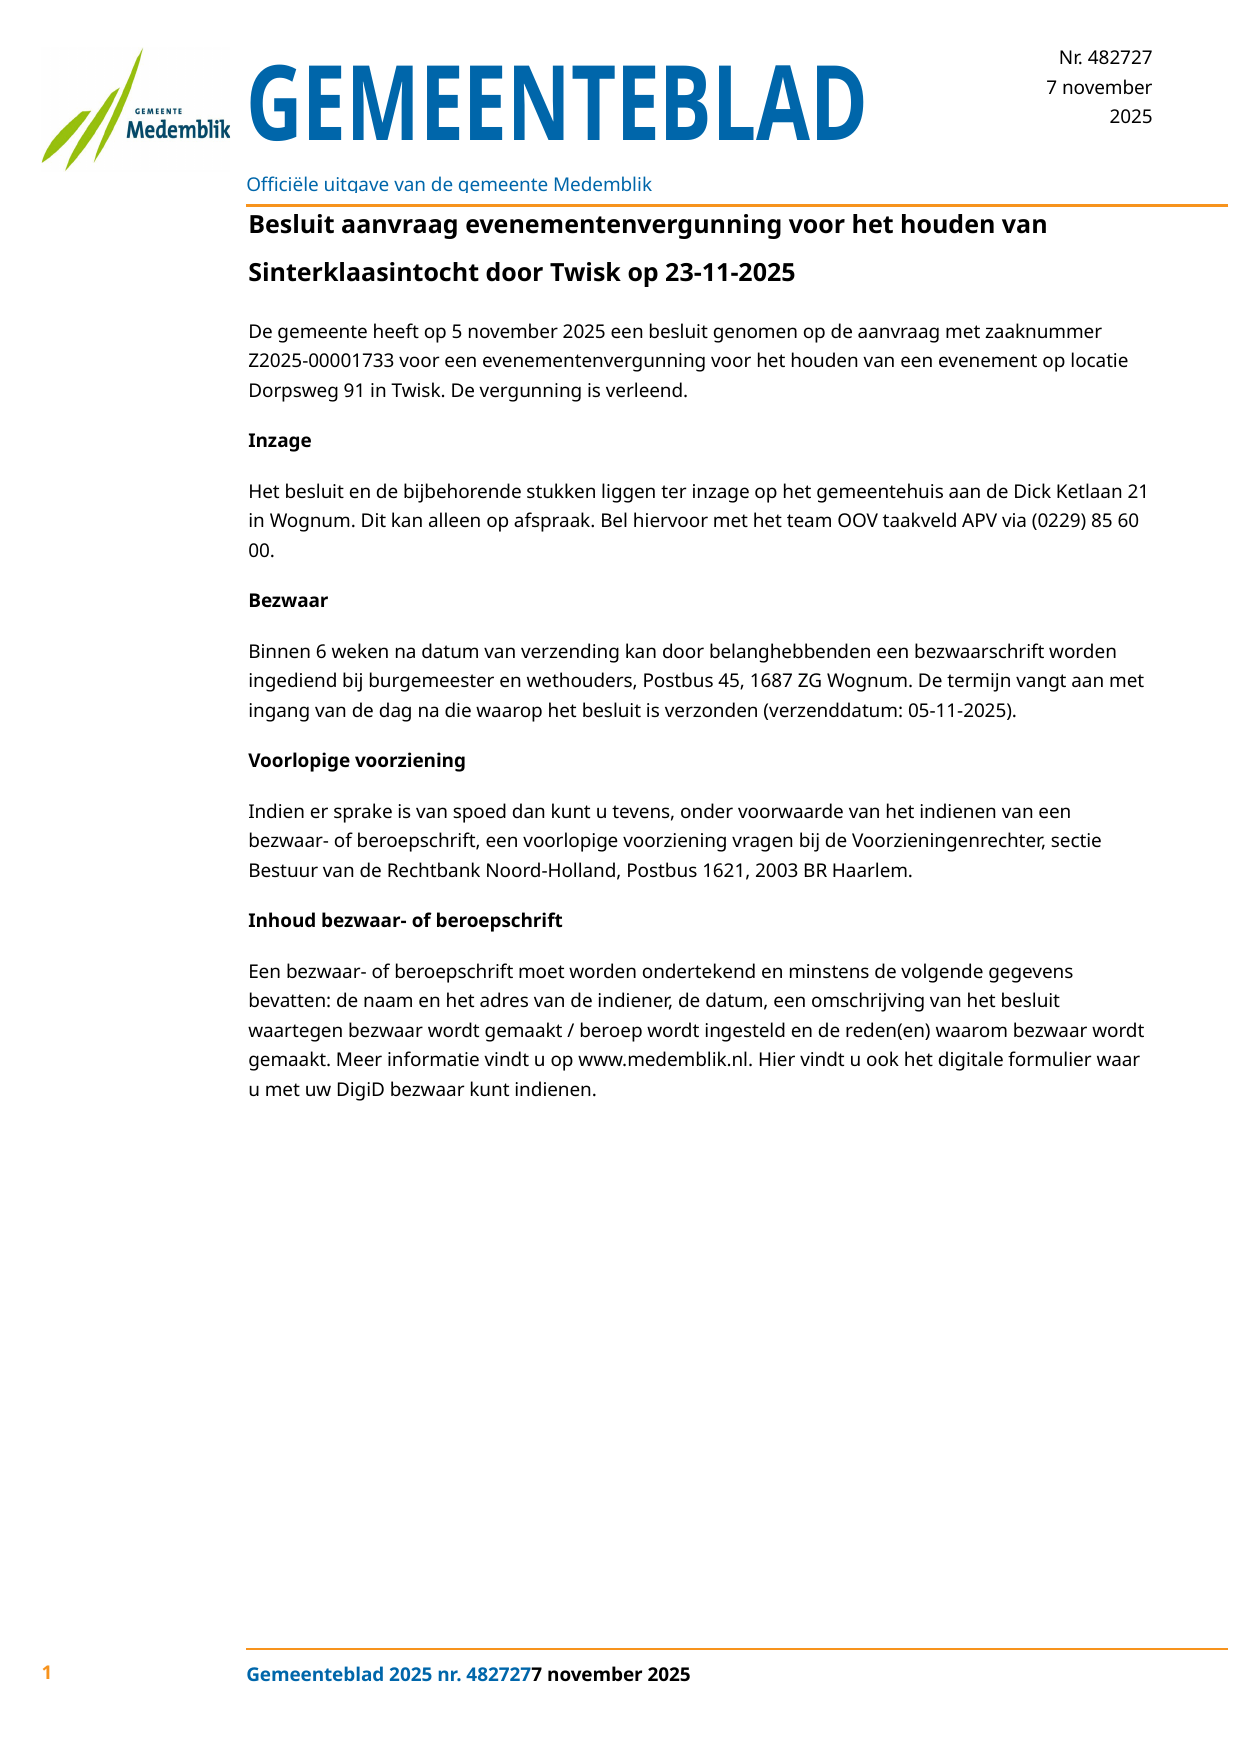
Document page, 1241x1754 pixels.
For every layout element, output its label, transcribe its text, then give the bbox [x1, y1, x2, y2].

text Inhoud bezwaar- of beroepschrift [248, 907, 1152, 933]
picture [41, 47, 231, 172]
text Besluit aanvraag evenementenvergunning voor het houden van Sinterklaasintocht door Twisk op 23-11-2025 [248, 207, 1152, 288]
text Voorlopige voorziening [248, 747, 1152, 773]
text Indien er sprake is van spoed dan kunt u tevens, onder voorwaarde van het indienen van een bezwaar- of beroepschrift, een voorlopige voorziening vragen bij de Voorzieningenrechter, sectie Bestuur van de Rechtbank Noord-Holland, Postbus 1621, 2003 BR Haarlem. [248, 798, 1152, 883]
text Een bezwaar- of beroepschrift moet worden ondertekend en minstens de volgende gegevens bevatten: de naam en het adres van de indiener, de datum, een omschrijving van het besluit waartegen bezwaar wordt gemaakt / beroep wordt ingesteld en de reden(en) waarom bezwaar wordt gemaakt. Meer informatie vindt u op www.medemblik.nl. Hier vindt u ook het digitale formulier waar u met uw DigiD bezwaar kunt indienen. [248, 958, 1152, 1102]
text Inzage [248, 427, 1152, 453]
text Bezwaar [248, 587, 1152, 613]
text Het besluit en de bijbehorende stukken liggen ter inzage op het gemeentehuis aan de Dick Ketlaan 21 in Wognum. Dit kan alleen op afspraak. Bel hiervoor met het team OOV taakveld APV via (0229) 85 60 00. [248, 478, 1152, 563]
text Binnen 6 weken na datum van verzending kan door belanghebbenden een bezwaarschrift worden ingediend bij burgemeester en wethouders, Postbus 45, 1687 ZG Wognum. De termijn vangt aan met ingang van de dag na die waarop het besluit is verzonden (verzenddatum: 05-11-2025). [248, 638, 1152, 723]
text De gemeente heeft op 5 november 2025 een besluit genomen op de aanvraag met zaaknummer Z2025-00001733 voor een evenementenvergunning voor het houden van een evenement op locatie Dorpsweg 91 in Twisk. De vergunning is verleend. [248, 318, 1152, 403]
